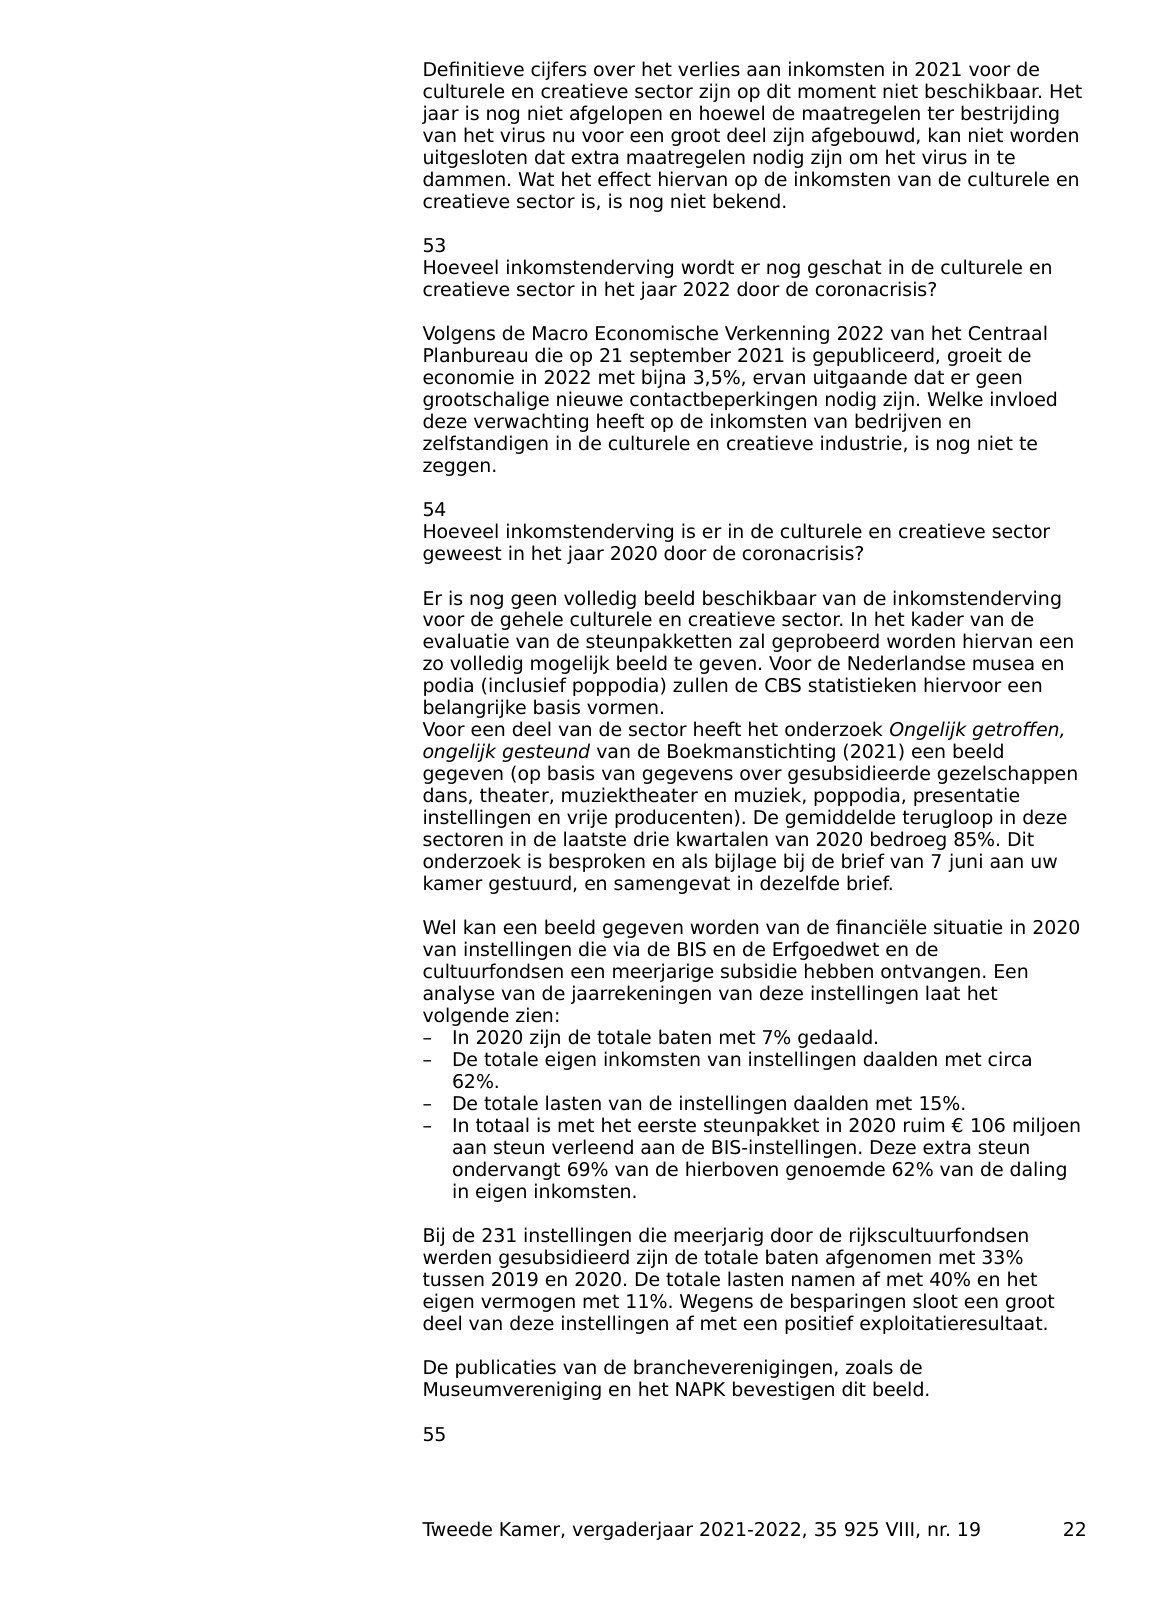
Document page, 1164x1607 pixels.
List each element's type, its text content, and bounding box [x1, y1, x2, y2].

text – De totale eigen inkomsten van instellingen daalden met circa 62%. [422, 1049, 1087, 1093]
text Er is nog geen volledig beeld beschikbaar van de inkomstenderving voor de gehele culturele en creatieve sector. In het kader van de evaluatie van de steunpakketten zal geprobeerd worden hiervan een zo volledig mogelijk beeld te geven. Voor de Nederlandse musea en podia (inclusief poppodia) zullen de CBS statistieken hiervoor een belangrijke basis vormen. [422, 587, 1087, 719]
text Voor een deel van de sector heeft het onderzoek Ongelijk getroffen, ongelijk gesteund van de Boekmanstichting (2021) een beeld gegeven (op basis van gegevens over gesubsidieerde gezelschappen dans, theater, muziektheater en muziek, poppodia, presentatie instellingen en vrije producenten). De gemiddelde terugloop in deze sectoren in de laatste drie kwartalen van 2020 bedroeg 85%. Dit onderzoek is besproken en als bijlage bij de brief van 7 juni aan uw kamer gestuurd, en samengevat in dezelfde brief. [422, 719, 1087, 895]
text 54 [422, 499, 1087, 521]
text 53 [422, 235, 1087, 257]
text Bij de 231 instellingen die meerjarig door de rijkscultuurfondsen werden gesubsidieerd zijn de totale baten afgenomen met 33% tussen 2019 en 2020. De totale lasten namen af met 40% en het eigen vermogen met 11%. Wegens de besparingen sloot een groot deel van deze instellingen af met een positief exploitatieresultaat. [422, 1225, 1087, 1335]
text Hoeveel inkomstenderving wordt er nog geschat in de culturele en creatieve sector in het jaar 2022 door de coronacrisis? [422, 257, 1087, 301]
text Definitieve cijfers over het verlies aan inkomsten in 2021 voor de culturele en creatieve sector zijn op dit moment niet beschikbaar. Het jaar is nog niet afgelopen en hoewel de maatregelen ter bestrijding van het virus nu voor een groot deel zijn afgebouwd, kan niet worden uitgesloten dat extra maatregelen nodig zijn om het virus in te dammen. Wat het effect hiervan op de inkomsten van de culturele en creatieve sector is, is nog niet bekend. [422, 59, 1087, 213]
text – In 2020 zijn de totale baten met 7% gedaald. [422, 1027, 1087, 1049]
text Wel kan een beeld gegeven worden van de financiële situatie in 2020 van instellingen die via de BIS en de Erfgoedwet en de cultuurfondsen een meerjarige subsidie hebben ontvangen. Een analyse van de jaarrekeningen van deze instellingen laat het volgende zien: [422, 917, 1087, 1027]
text Hoeveel inkomstenderving is er in de culturele en creatieve sector geweest in het jaar 2020 door de coronacrisis? [422, 521, 1087, 565]
text De publicaties van de brancheverenigingen, zoals de Museumvereniging en het NAPK bevestigen dit beeld. [422, 1357, 1087, 1401]
text Volgens de Macro Economische Verkenning 2022 van het Centraal Planbureau die op 21 september 2021 is gepubliceerd, groeit de economie in 2022 met bijna 3,5%, ervan uitgaande dat er geen grootschalige nieuwe contactbeperkingen nodig zijn. Welke invloed deze verwachting heeft op de inkomsten van bedrijven en zelfstandigen in de culturele en creatieve industrie, is nog niet te zeggen. [422, 323, 1087, 477]
text – In totaal is met het eerste steunpakket in 2020 ruim € 106 miljoen aan steun verleend aan de BIS-instellingen. Deze extra steun ondervangt 69% van de hierboven genoemde 62% van de daling in eigen inkomsten. [422, 1115, 1087, 1203]
text – De totale lasten van de instellingen daalden met 15%. [422, 1093, 1087, 1115]
text 55 [422, 1423, 1087, 1445]
